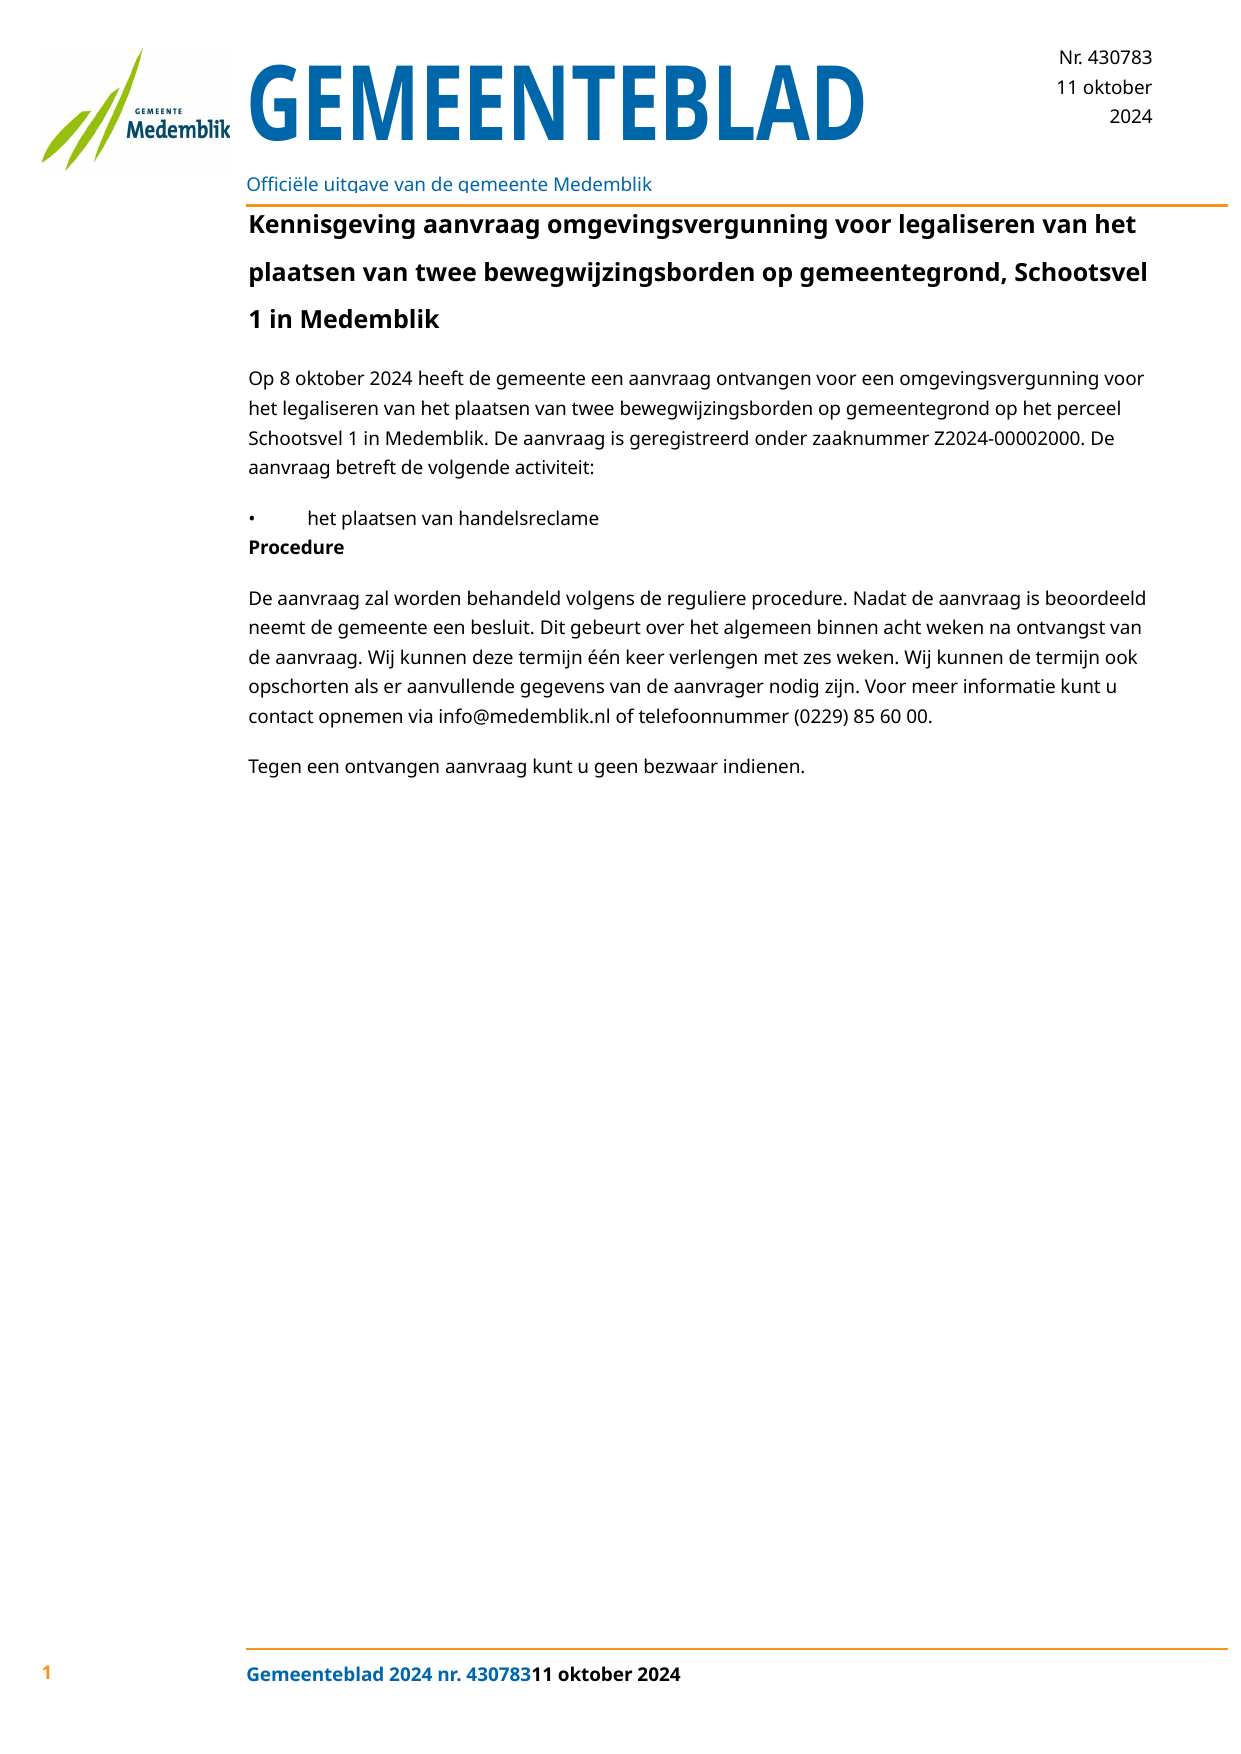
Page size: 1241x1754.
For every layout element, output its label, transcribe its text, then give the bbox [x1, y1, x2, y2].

text Kennisgeving aanvraag omgevingsvergunning voor legaliseren van het plaatsen van twee bewegwijzingsborden op gemeentegrond, Schootsvel 1 in Medemblik [248, 207, 1152, 336]
text Op 8 oktober 2024 heeft de gemeente een aanvraag ontvangen voor een omgevingsvergunning voor het legaliseren van het plaatsen van twee bewegwijzingsborden op gemeentegrond op het perceel Schootsvel 1 in Medemblik. De aanvraag is geregistreerd onder zaaknummer Z2024-00002000. De aanvraag betreft de volgende activiteit: [248, 366, 1152, 480]
text Procedure [248, 534, 1152, 560]
text De aanvraag zal worden behandeld volgens de reguliere procedure. Nadat de aanvraag is beoordeeld neemt de gemeente een besluit. Dit gebeurt over het algemeen binnen acht weken na ontvangst van de aanvraag. Wij kunnen deze termijn één keer verlengen met zes weken. Wij kunnen de termijn ook opschorten als er aanvullende gegevens van de aanvrager nodig zijn. Voor meer informatie kunt u contact opnemen via info@medemblik.nl of telefoonnummer (0229) 85 60 00. [248, 585, 1152, 729]
picture [41, 47, 231, 172]
text Tegen een ontvangen aanvraag kunt u geen bezwaar indienen. [248, 753, 1152, 779]
list het plaatsen van handelsreclame [248, 505, 1152, 530]
